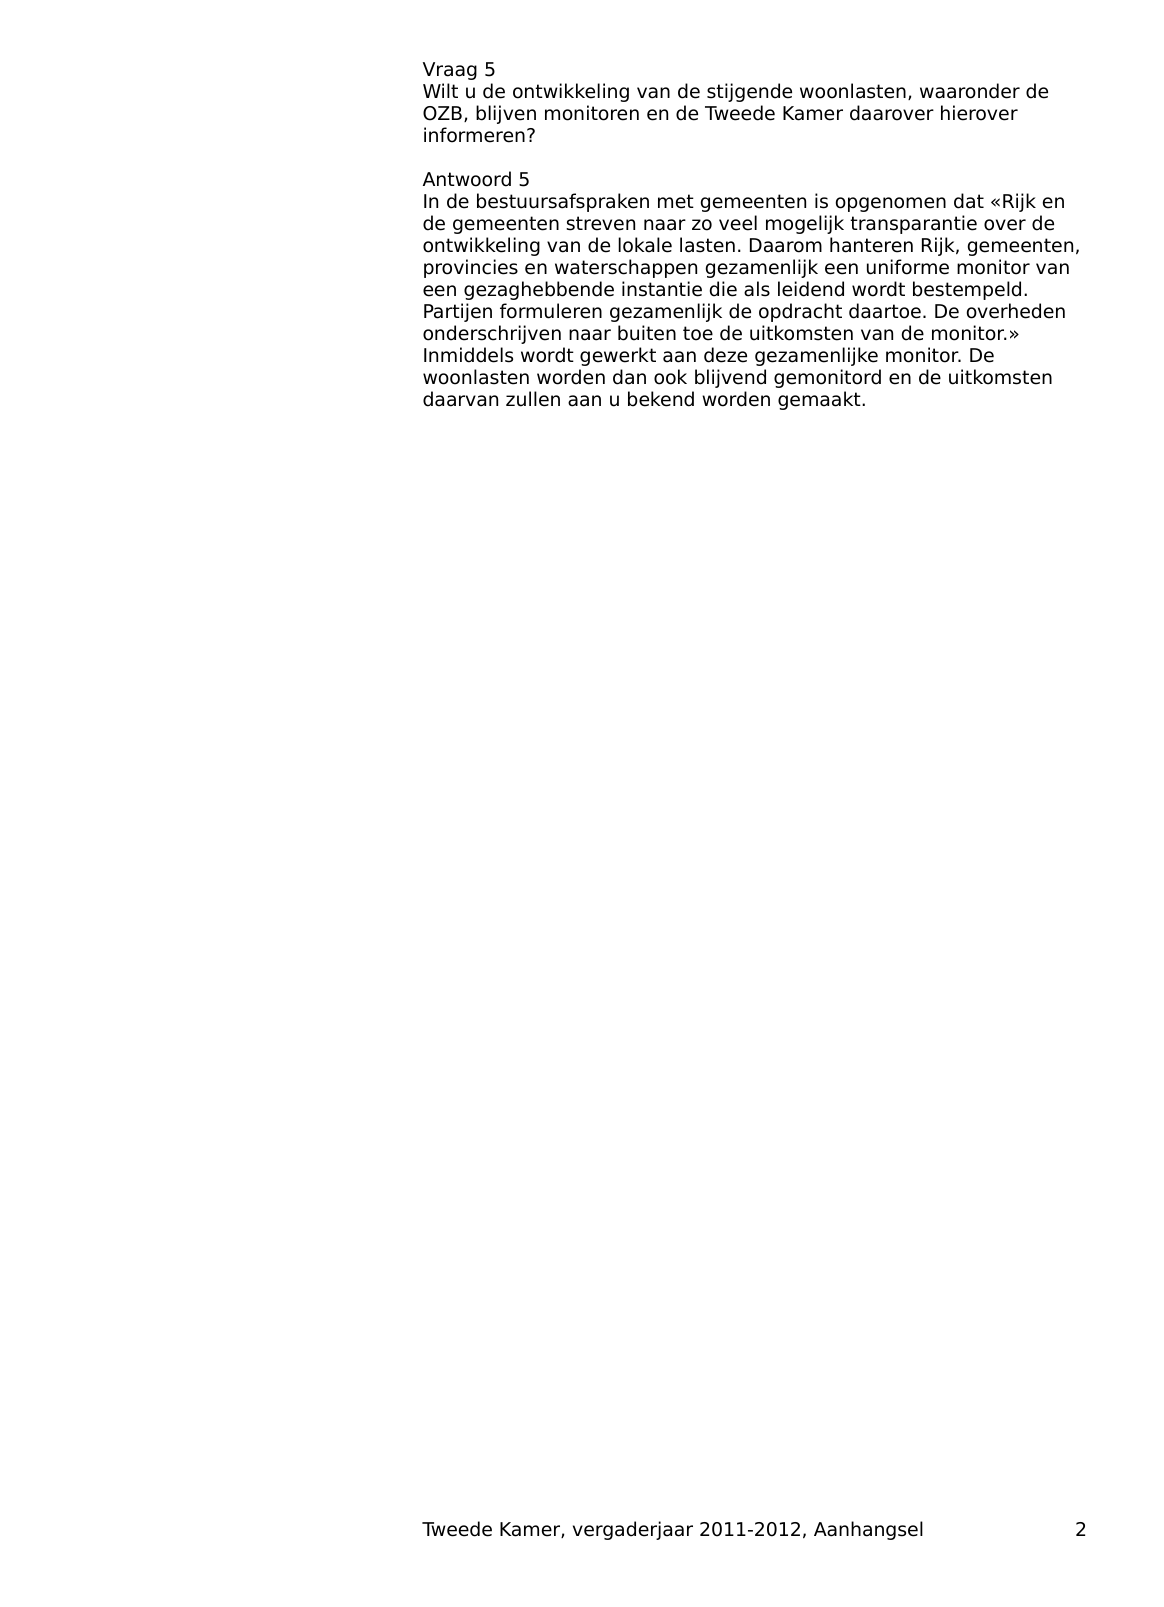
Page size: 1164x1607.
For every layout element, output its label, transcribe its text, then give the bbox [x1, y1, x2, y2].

text Antwoord 5 [422, 169, 1087, 191]
text Vraag 5 [422, 59, 1087, 81]
text Wilt u de ontwikkeling van de stijgende woonlasten, waaronder de OZB, blijven monitoren en de Tweede Kamer daarover hierover informeren? [422, 81, 1087, 147]
text In de bestuursafspraken met gemeenten is opgenomen dat «Rijk en de gemeenten streven naar zo veel mogelijk transparantie over de ontwikkeling van de lokale lasten. Daarom hanteren Rijk, gemeenten, provincies en waterschappen gezamenlijk een uniforme monitor van een gezaghebbende instantie die als leidend wordt bestempeld. Partijen formuleren gezamenlijk de opdracht daartoe. De overheden onderschrijven naar buiten toe de uitkomsten van de monitor.» Inmiddels wordt gewerkt aan deze gezamenlijke monitor. De woonlasten worden dan ook blijvend gemonitord en de uitkomsten daarvan zullen aan u bekend worden gemaakt. [422, 191, 1087, 411]
